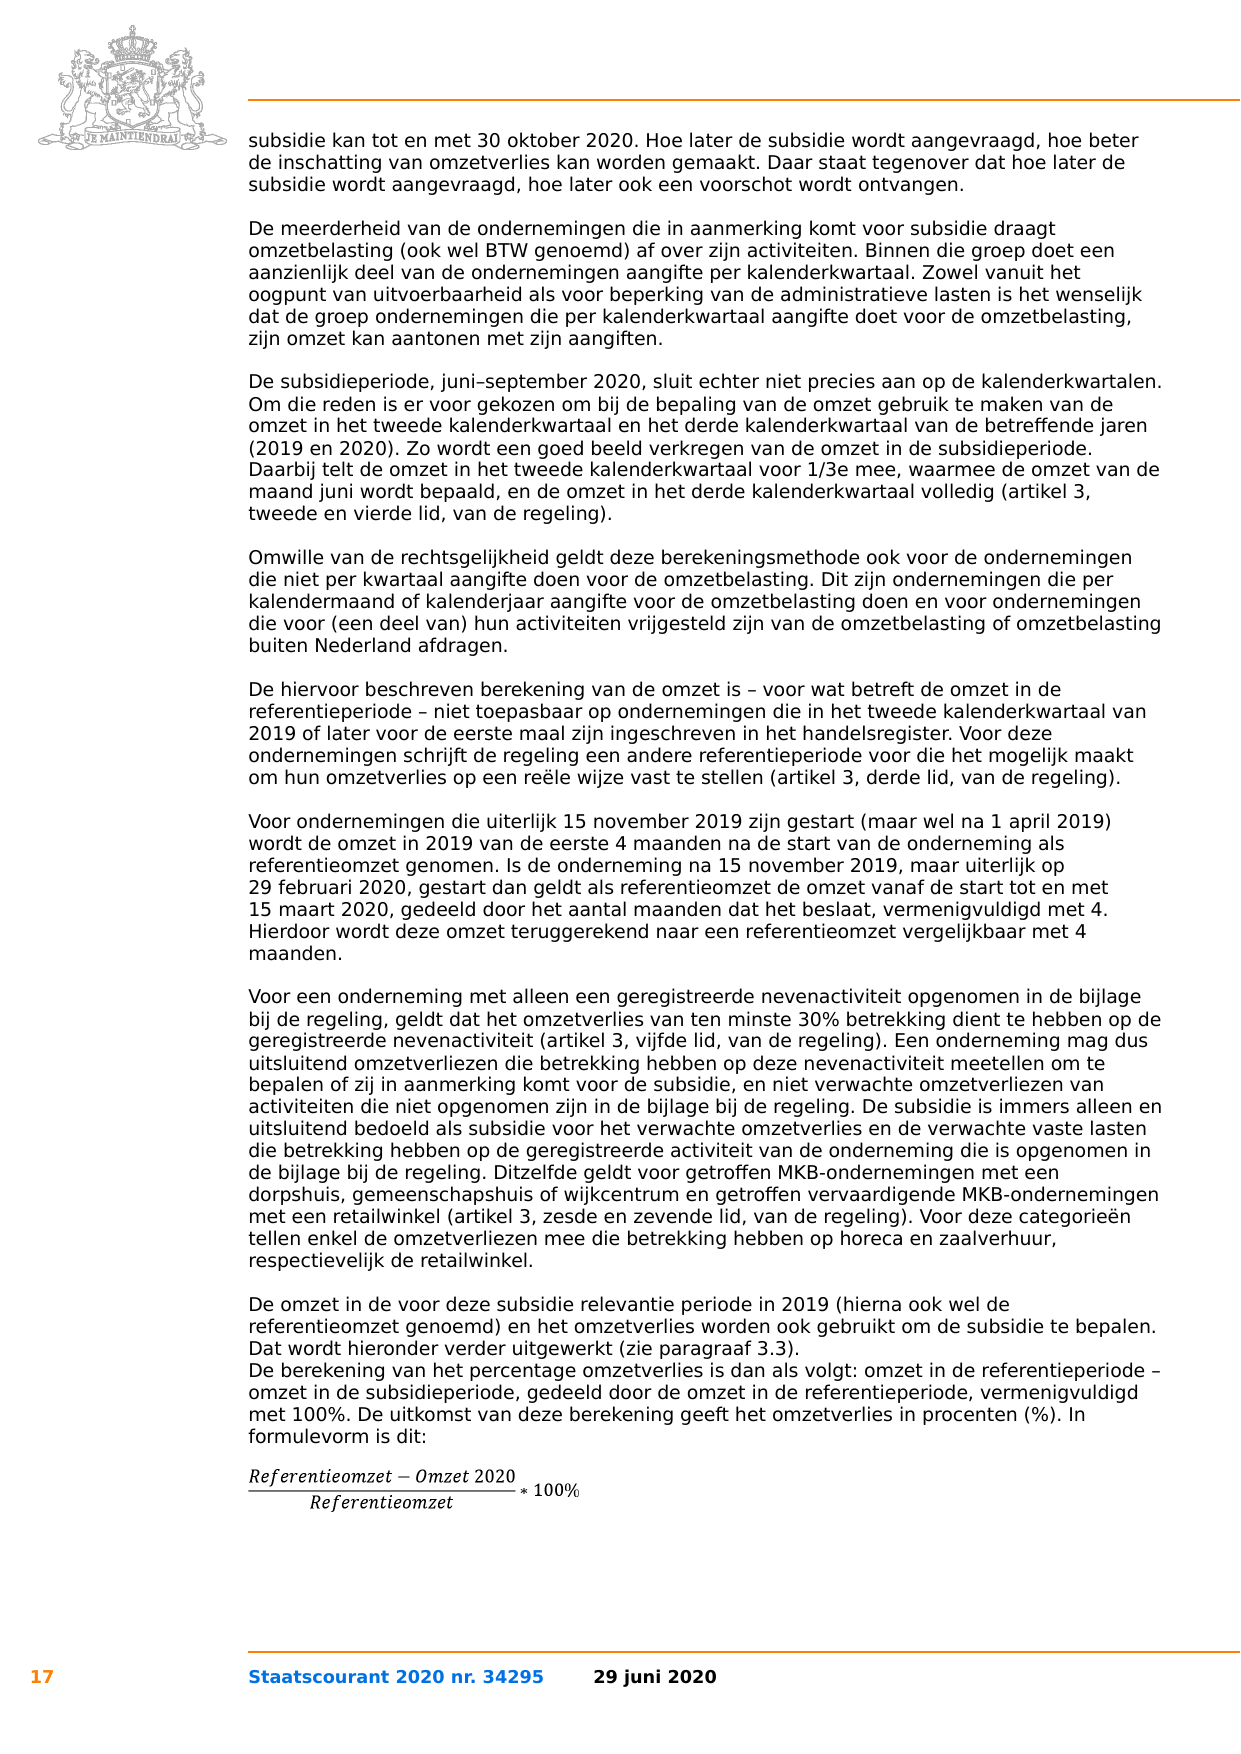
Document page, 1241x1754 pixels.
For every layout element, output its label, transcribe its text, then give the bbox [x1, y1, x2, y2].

text De hiervoor beschreven berekening van de omzet is – voor wat betreft de omzet in de referentieperiode – niet toepasbaar op ondernemingen die in het tweede kalenderkwartaal van 2019 of later voor de eerste maal zijn ingeschreven in het handelsregister. Voor deze ondernemingen schrijft de regeling een andere referentieperiode voor die het mogelijk maakt om hun omzetverlies op een reële wijze vast te stellen (artikel 3, derde lid, van de regeling). [248, 679, 1163, 789]
text subsidie kan tot en met 30 oktober 2020. Hoe later de subsidie wordt aangevraagd, hoe beter de inschatting van omzetverlies kan worden gemaakt. Daar staat tegenover dat hoe later de subsidie wordt aangevraagd, hoe later ook een voorschot wordt ontvangen. [248, 130, 1163, 196]
text De berekening van het percentage omzetverlies is dan als volgt: omzet in de referentieperiode – omzet in de subsidieperiode, gedeeld door de omzet in de referentieperiode, vermenigvuldigd met 100%. De uitkomst van deze berekening geeft het omzetverlies in procenten (%). In formulevorm is dit: [248, 1360, 1163, 1448]
text Voor een onderneming met alleen een geregistreerde nevenactiviteit opgenomen in de bijlage bij de regeling, geldt dat het omzetverlies van ten minste 30% betrekking dient te hebben op de geregistreerde nevenactiviteit (artikel 3, vijfde lid, van de regeling). Een onderneming mag dus uitsluitend omzetverliezen die betrekking hebben op deze nevenactiviteit meetellen om te bepalen of zij in aanmerking komt voor de subsidie, en niet verwachte omzetverliezen van activiteiten die niet opgenomen zijn in de bijlage bij de regeling. De subsidie is immers alleen en uitsluitend bedoeld als subsidie voor het verwachte omzetverlies en de verwachte vaste lasten die betrekking hebben op de geregistreerde activiteit van de onderneming die is opgenomen in de bijlage bij de regeling. Ditzelfde geldt voor getroffen MKB-ondernemingen met een dorpshuis, gemeenschapshuis of wijkcentrum en getroffen vervaardigende MKB-ondernemingen met een retailwinkel (artikel 3, zesde en zevende lid, van de regeling). Voor deze categorieën tellen enkel de omzetverliezen mee die betrekking hebben op horeca en zaalverhuur, respectievelijk de retailwinkel. [248, 986, 1163, 1272]
text De subsidieperiode, juni–september 2020, sluit echter niet precies aan op de kalenderkwartalen. Om die reden is er voor gekozen om bij de bepaling van de omzet gebruik te maken van de omzet in het tweede kalenderkwartaal en het derde kalenderkwartaal van de betreffende jaren (2019 en 2020). Zo wordt een goed beeld verkregen van de omzet in de subsidieperiode. Daarbij telt de omzet in het tweede kalenderkwartaal voor 1/3e mee, waarmee de omzet van de maand juni wordt bepaald, en de omzet in het derde kalenderkwartaal volledig (artikel 3, tweede en vierde lid, van de regeling). [248, 371, 1163, 525]
picture [248, 1469, 579, 1512]
picture [38, 25, 227, 150]
text Omwille van de rechtsgelijkheid geldt deze berekeningsmethode ook voor de ondernemingen die niet per kwartaal aangifte doen voor de omzetbelasting. Dit zijn ondernemingen die per kalendermaand of kalenderjaar aangifte voor de omzetbelasting doen en voor ondernemingen die voor (een deel van) hun activiteiten vrijgesteld zijn van de omzetbelasting of omzetbelasting buiten Nederland afdragen. [248, 547, 1163, 657]
text Voor ondernemingen die uiterlijk 15 november 2019 zijn gestart (maar wel na 1 april 2019) wordt de omzet in 2019 van de eerste 4 maanden na de start van de onderneming als referentieomzet genomen. Is de onderneming na 15 november 2019, maar uiterlijk op 29 februari 2020, gestart dan geldt als referentieomzet de omzet vanaf de start tot en met 15 maart 2020, gedeeld door het aantal maanden dat het beslaat, vermenigvuldigd met 4. Hierdoor wordt deze omzet teruggerekend naar een referentieomzet vergelijkbaar met 4 maanden. [248, 811, 1163, 964]
text De omzet in de voor deze subsidie relevantie periode in 2019 (hierna ook wel de referentieomzet genoemd) en het omzetverlies worden ook gebruikt om de subsidie te bepalen. Dat wordt hieronder verder uitgewerkt (zie paragraaf 3.3). [248, 1294, 1163, 1360]
text De meerderheid van de ondernemingen die in aanmerking komt voor subsidie draagt omzetbelasting (ook wel BTW genoemd) af over zijn activiteiten. Binnen die groep doet een aanzienlijk deel van de ondernemingen aangifte per kalenderkwartaal. Zowel vanuit het oogpunt van uitvoerbaarheid als voor beperking van de administratieve lasten is het wenselijk dat de groep ondernemingen die per kalenderkwartaal aangifte doet voor de omzetbelasting, zijn omzet kan aantonen met zijn aangiften. [248, 218, 1163, 349]
